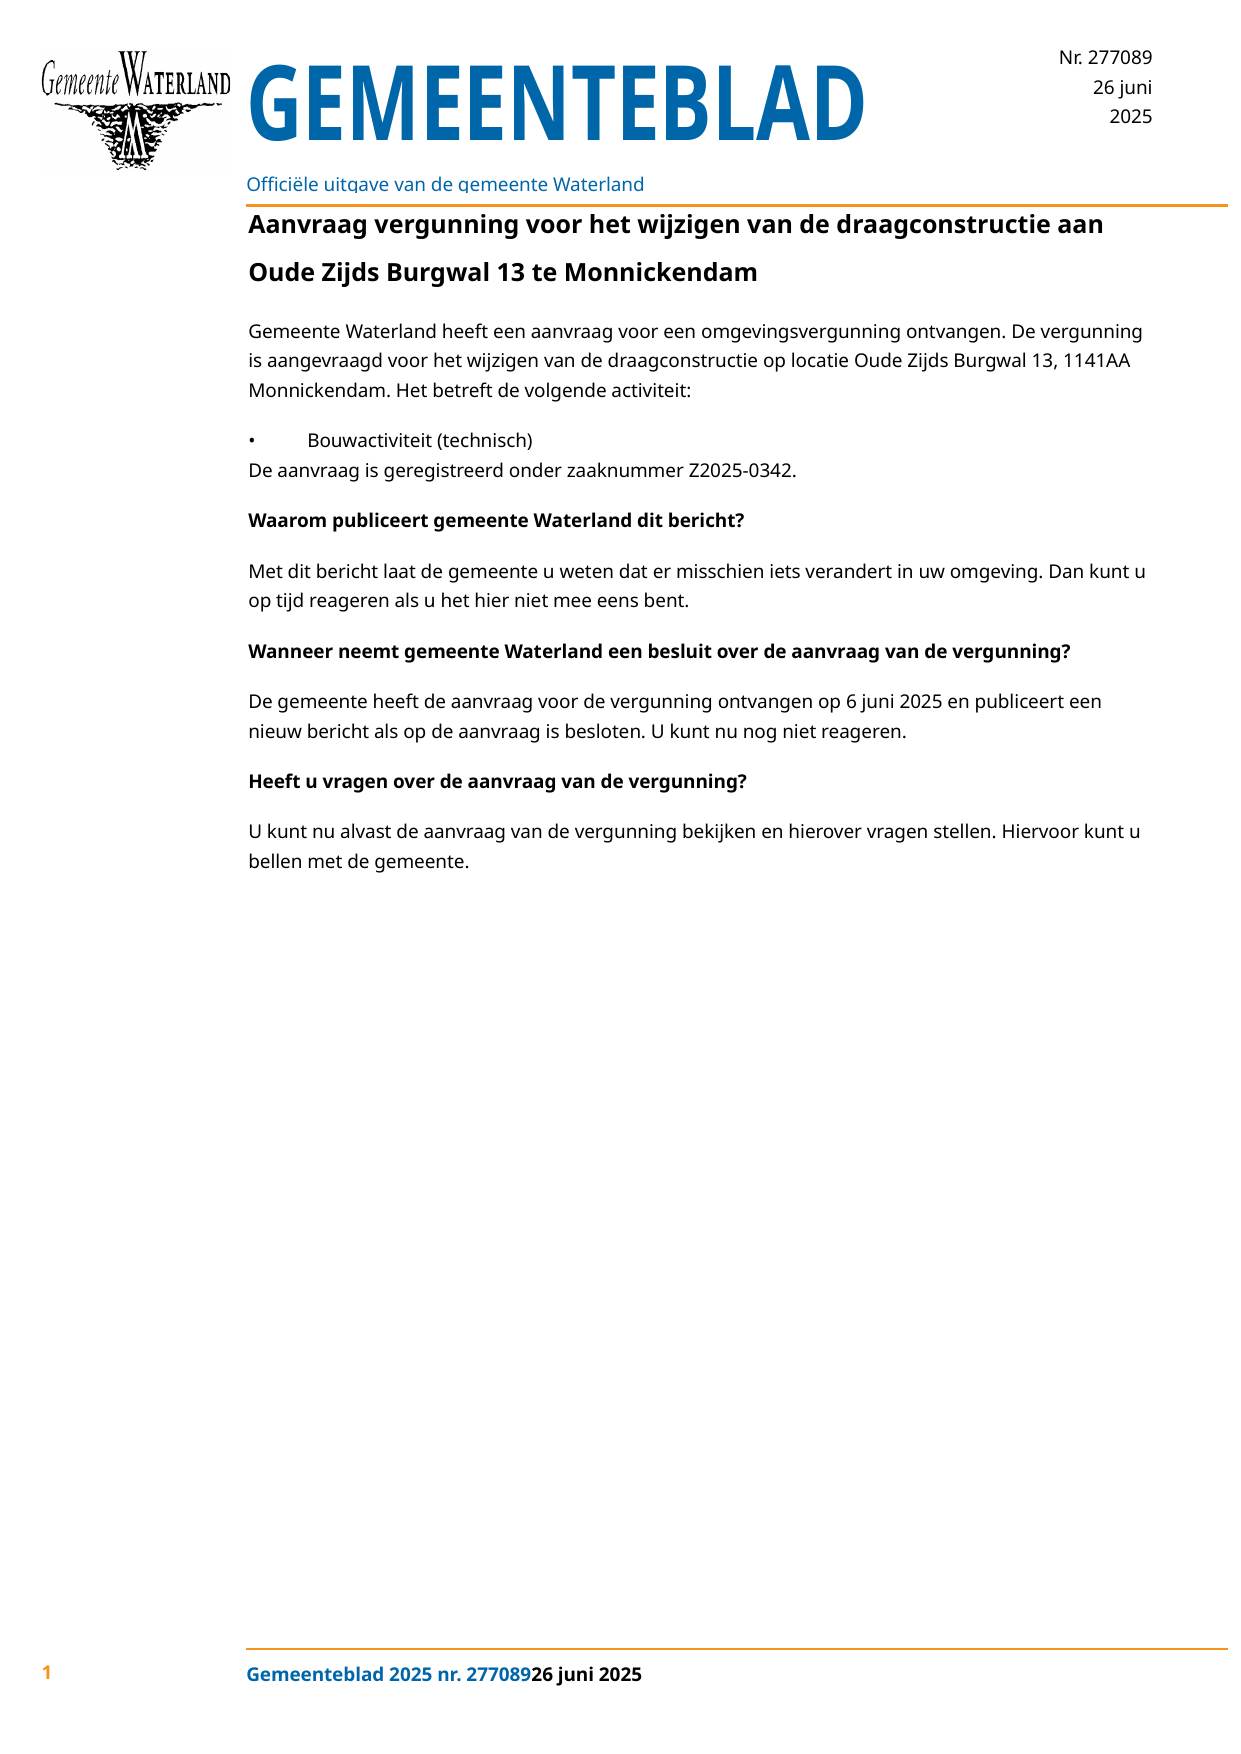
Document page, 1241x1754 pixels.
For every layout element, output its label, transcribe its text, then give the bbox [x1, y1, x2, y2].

text De aanvraag is geregistreerd onder zaaknummer Z2025-0342. [248, 457, 1152, 483]
text Aanvraag vergunning voor het wijzigen van de draagconstructie aan Oude Zijds Burgwal 13 te Monnickendam [248, 207, 1152, 288]
text De gemeente heeft de aanvraag voor de vergunning ontvangen op 6 juni 2025 en publiceert een nieuw bericht als op de aanvraag is besloten. U kunt nu nog niet reageren. [248, 688, 1152, 744]
text Heeft u vragen over de aanvraag van de vergunning? [248, 768, 1152, 794]
text Waarom publiceert gemeente Waterland dit bericht? [248, 507, 1152, 533]
text Met dit bericht laat de gemeente u weten dat er misschien iets verandert in uw omgeving. Dan kunt u op tijd reageren als u het hier niet mee eens bent. [248, 558, 1152, 613]
text Gemeente Waterland heeft een aanvraag voor een omgevingsvergunning ontvangen. De vergunning is aangevraagd voor het wijzigen van de draagconstructie op locatie Oude Zijds Burgwal 13, 1141AA Monnickendam. Het betreft de volgende activiteit: [248, 318, 1152, 403]
text U kunt nu alvast de aanvraag van de vergunning bekijken en hierover vragen stellen. Hiervoor kunt u bellen met de gemeente. [248, 819, 1152, 874]
list Bouwactiviteit (technisch) [248, 427, 1152, 453]
picture [41, 47, 231, 172]
text Wanneer neemt gemeente Waterland een besluit over de aanvraag van de vergunning? [248, 638, 1152, 664]
